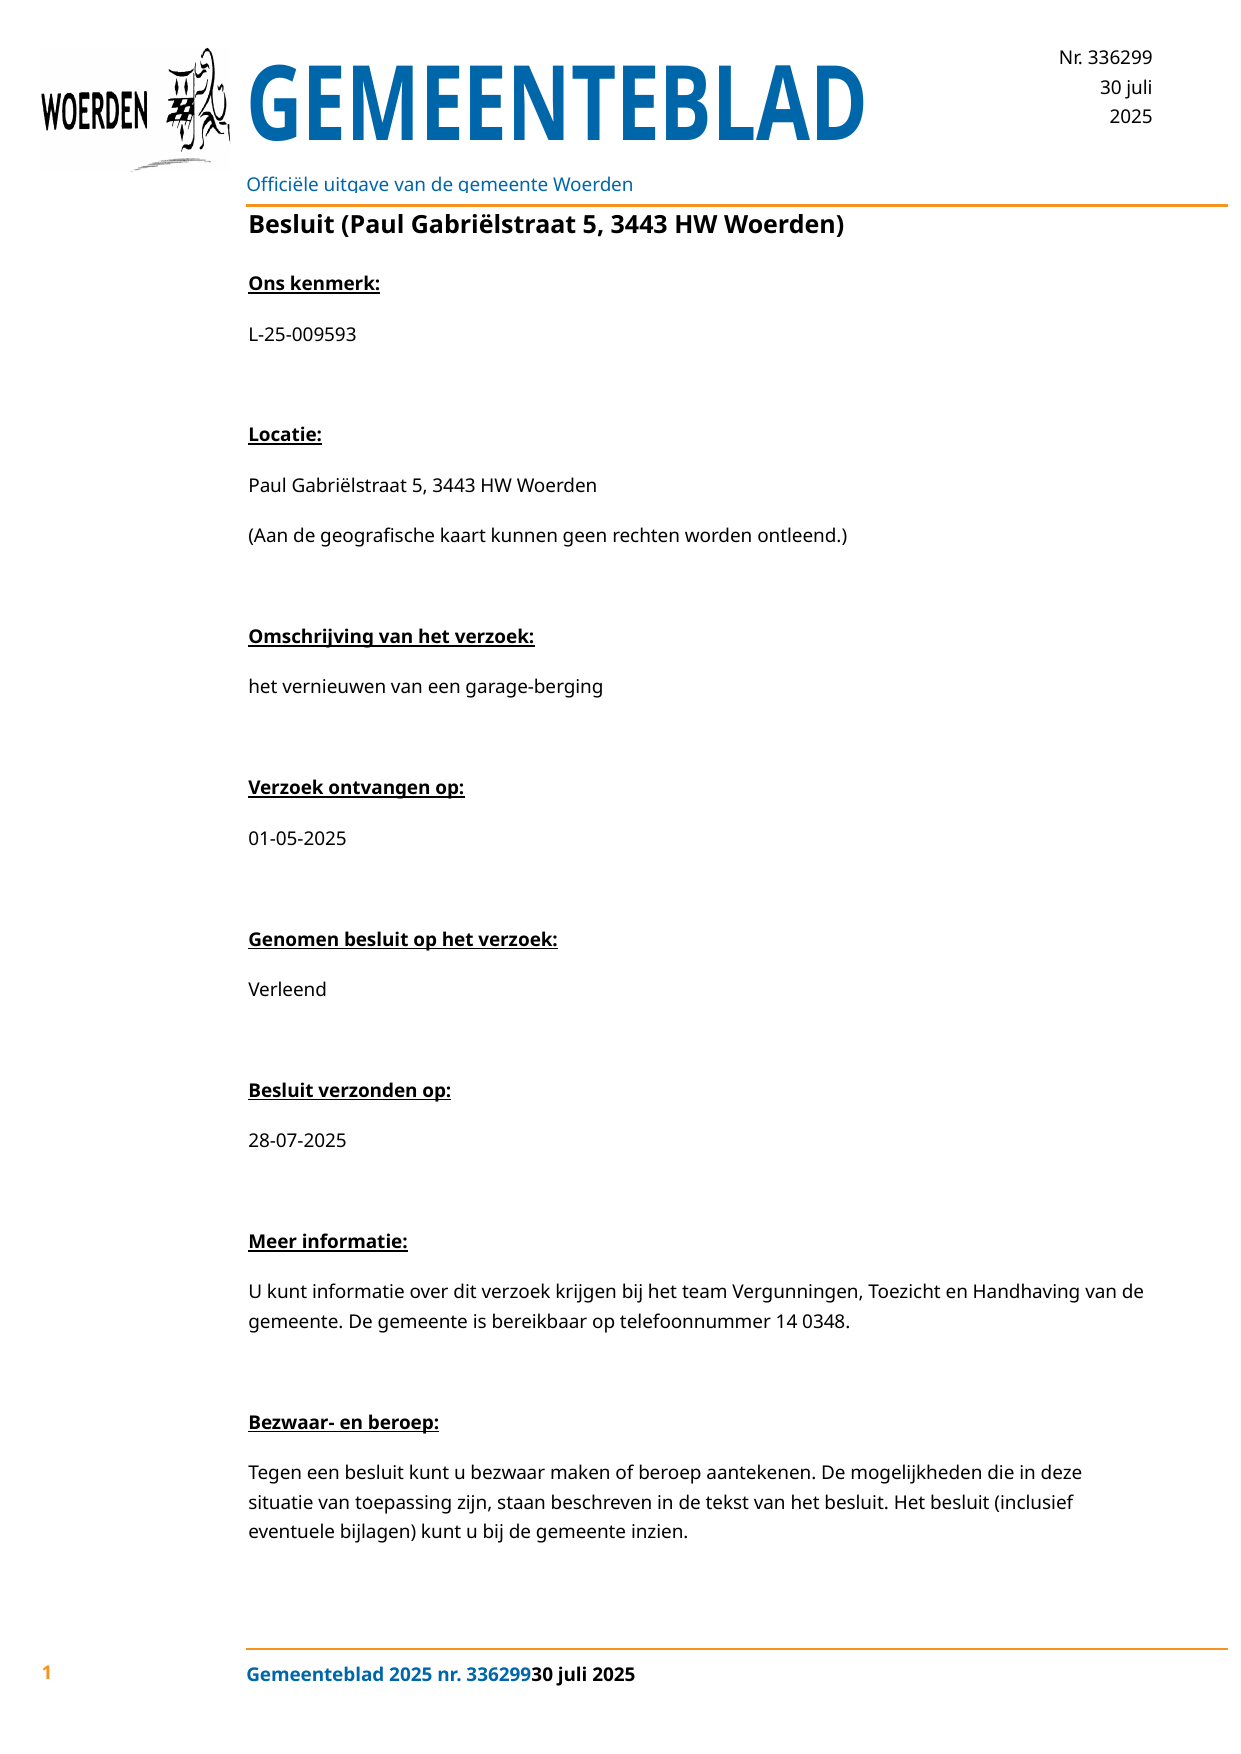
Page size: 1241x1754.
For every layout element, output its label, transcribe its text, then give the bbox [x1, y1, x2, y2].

text het vernieuwen van een garage-berging [248, 674, 1152, 699]
text Verzoek ontvangen op: [248, 774, 1152, 800]
text Verleend [248, 976, 1152, 1002]
text Meer informatie: [248, 1228, 1152, 1254]
text Besluit (Paul Gabriëlstraat 5, 3443 HW Woerden) [248, 207, 1152, 241]
text Omschrijving van het verzoek: [248, 623, 1152, 649]
text 28-07-2025 [248, 1127, 1152, 1153]
text Bezwaar- en beroep: [248, 1409, 1152, 1435]
text (Aan de geografische kaart kunnen geen rechten worden ontleend.) [248, 522, 1152, 548]
text Genomen besluit op het verzoek: [248, 926, 1152, 951]
text Locatie: [248, 422, 1152, 447]
text Paul Gabriëlstraat 5, 3443 HW Woerden [248, 472, 1152, 498]
text 01-05-2025 [248, 825, 1152, 851]
text Tegen een besluit kunt u bezwaar maken of beroep aantekenen. De mogelijkheden die in deze situatie van toepassing zijn, staan beschreven in de tekst van het besluit. Het besluit (inclusief eventuele bijlagen) kunt u bij de gemeente inzien. [248, 1459, 1152, 1544]
text Besluit verzonden op: [248, 1077, 1152, 1103]
text L-25-009593 [248, 321, 1152, 346]
text Ons kenmerk: [248, 270, 1152, 296]
text U kunt informatie over dit verzoek krijgen bij het team Vergunningen, Toezicht en Handhaving van de gemeente. De gemeente is bereikbaar op telefoonnummer 14 0348. [248, 1279, 1152, 1334]
picture [41, 47, 231, 172]
